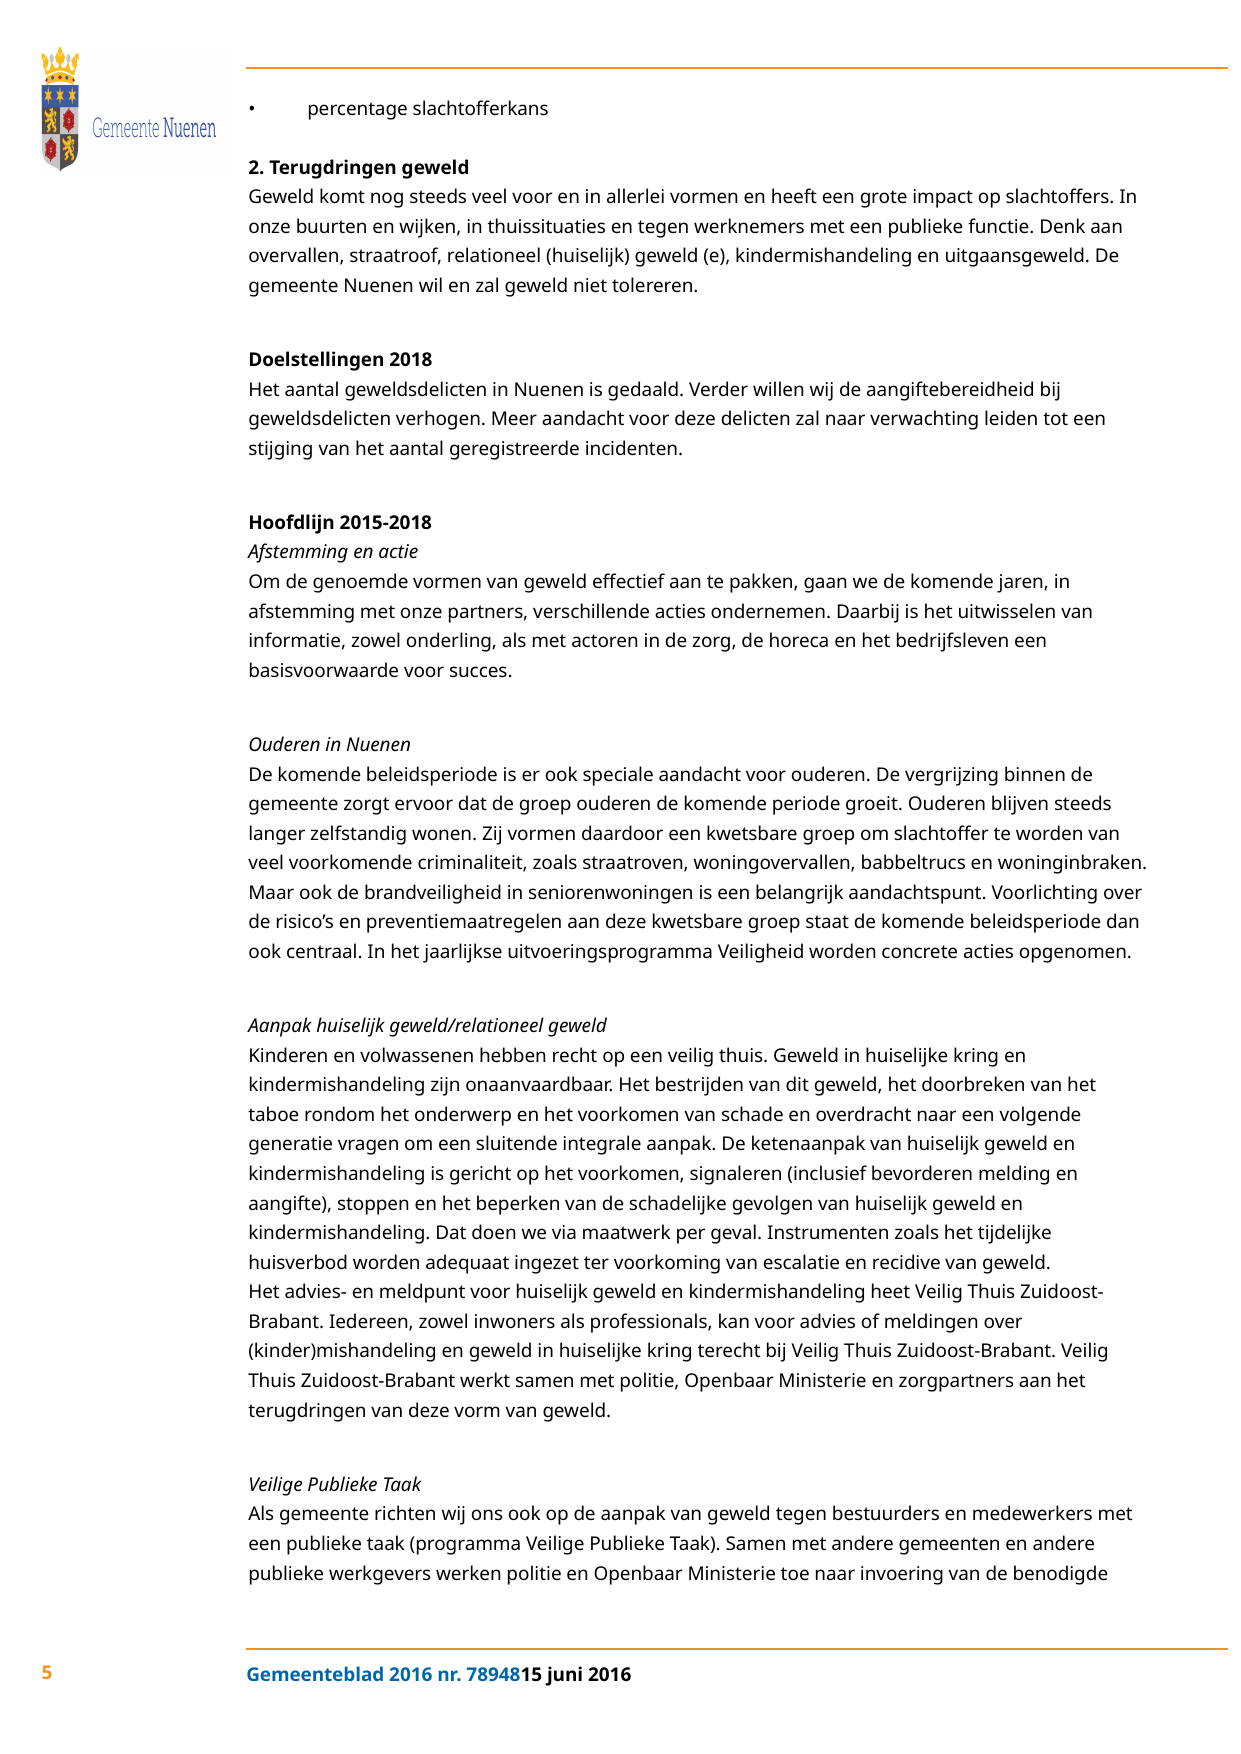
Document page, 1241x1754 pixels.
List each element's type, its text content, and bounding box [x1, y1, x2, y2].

text Aanpak huiselijk geweld/relationeel geweld [248, 1012, 1152, 1038]
text Het advies- en meldpunt voor huiselijk geweld en kindermishandeling heet Veilig Thuis Zuidoost-Brabant. Iedereen, zowel inwoners als professionals, kan voor advies of meldingen over (kinder)mishandeling en geweld in huiselijke kring terecht bij Veilig Thuis Zuidoost-Brabant. Veilig Thuis Zuidoost-Brabant werkt samen met politie, Openbaar Ministerie en zorgpartners aan het terugdringen van deze vorm van geweld. [248, 1278, 1152, 1423]
text Om de genoemde vormen van geweld effectief aan te pakken, gaan we de komende jaren, in afstemming met onze partners, verschillende acties ondernemen. Daarbij is het uitwisselen van informatie, zowel onderling, als met actoren in de zorg, de horeca en het bedrijfsleven een basisvoorwaarde voor succes. [248, 568, 1152, 683]
text De komende beleidsperiode is er ook speciale aandacht voor ouderen. De vergrijzing binnen de gemeente zorgt ervoor dat de groep ouderen de komende periode groeit. Ouderen blijven steeds langer zelfstandig wonen. Zij vormen daardoor een kwetsbare groep om slachtoffer te worden van veel voorkomende criminaliteit, zoals straatroven, woningovervallen, babbeltrucs en woninginbraken. Maar ook de brandveiligheid in seniorenwoningen is een belangrijk aandachtspunt. Voorlichting over de risico’s en preventiemaatregelen aan deze kwetsbare groep staat de komende beleidsperiode dan ook centraal. In het jaarlijkse uitvoeringsprogramma Veiligheid worden concrete acties opgenomen. [248, 761, 1152, 964]
text Ouderen in Nuenen [248, 731, 1152, 757]
text 2. Terugdringen geweld [248, 154, 1152, 180]
text Veilige Publieke Taak [248, 1471, 1152, 1497]
text Afstemming en actie [248, 539, 1152, 564]
text Het aantal geweldsdelicten in Nuenen is gedaald. Verder willen wij de aangiftebereidheid bij geweldsdelicten verhogen. Meer aandacht voor deze delicten zal naar verwachting leiden tot een stijging van het aantal geregistreerde incidenten. [248, 376, 1152, 461]
text Als gemeente richten wij ons ook op de aanpak van geweld tegen bestuurders en medewerkers met een publieke taak (programma Veilige Publieke Taak). Samen met andere gemeenten en andere publieke werkgevers werken politie en Openbaar Ministerie toe naar invoering van de benodigde [248, 1501, 1152, 1585]
text Doelstellingen 2018 [248, 346, 1152, 372]
list percentage slachtofferkans [248, 95, 1152, 121]
picture [41, 47, 231, 172]
text Hoofdlijn 2015-2018 [248, 509, 1152, 535]
text Kinderen en volwassenen hebben recht op een veilig thuis. Geweld in huiselijke kring en kindermishandeling zijn onaanvaardbaar. Het bestrijden van dit geweld, het doorbreken van het taboe rondom het onderwerp en het voorkomen van schade en overdracht naar een volgende generatie vragen om een sluitende integrale aanpak. De ketenaanpak van huiselijk geweld en kindermishandeling is gericht op het voorkomen, signaleren (inclusief bevorderen melding en aangifte), stoppen en het beperken van de schadelijke gevolgen van huiselijk geweld en kindermishandeling. Dat doen we via maatwerk per geval. Instrumenten zoals het tijdelijke huisverbod worden adequaat ingezet ter voorkoming van escalatie en recidive van geweld. [248, 1042, 1152, 1275]
text Geweld komt nog steeds veel voor en in allerlei vormen en heeft een grote impact op slachtoffers. In onze buurten en wijken, in thuissituaties en tegen werknemers met een publieke functie. Denk aan overvallen, straatroof, relationeel (huiselijk) geweld (e), kindermishandeling en uitgaansgeweld. De gemeente Nuenen wil en zal geweld niet tolereren. [248, 183, 1152, 298]
